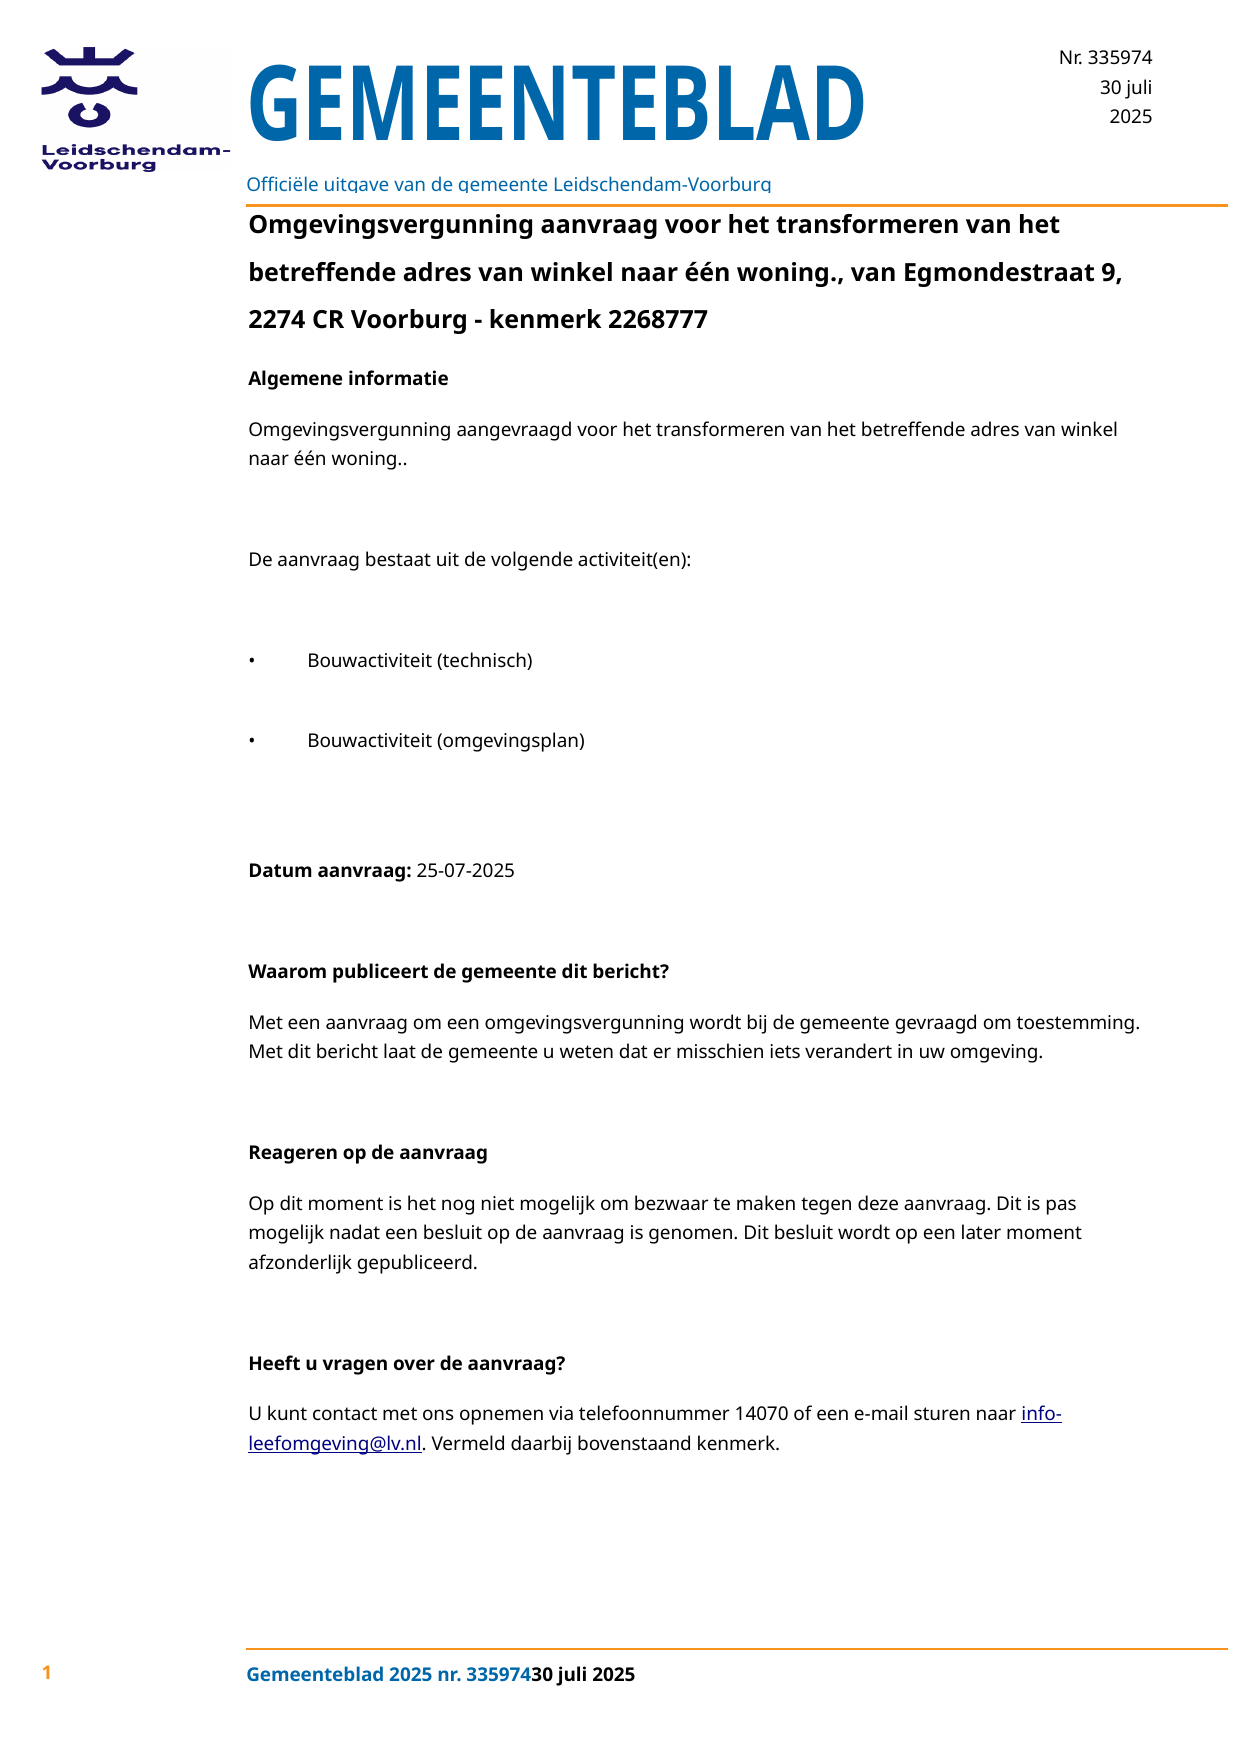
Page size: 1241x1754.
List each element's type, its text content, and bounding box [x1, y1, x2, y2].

text Met een aanvraag om een omgevingsvergunning wordt bij de gemeente gevraagd om toestemming. Met dit bericht laat de gemeente u weten dat er misschien iets verandert in uw omgeving. [248, 1009, 1152, 1064]
text Datum aanvraag: 25-07-2025 [248, 858, 1152, 883]
text Omgevingsvergunning aanvraag voor het transformeren van het betreffende adres van winkel naar één woning., van Egmondestraat 9, 2274 CR Voorburg - kenmerk 2268777 [248, 207, 1152, 336]
text U kunt contact met ons opnemen via telefoonnummer 14070 of een e-mail sturen naar info-leefomgeving@lv.nl. Vermeld daarbij bovenstaand kenmerk. [248, 1400, 1152, 1455]
text De aanvraag bestaat uit de volgende activiteit(en): [248, 546, 1152, 572]
list Bouwactiviteit (technisch) [248, 647, 1152, 673]
text Reageren op de aanvraag [248, 1139, 1152, 1165]
text Omgevingsvergunning aangevraagd voor het transformeren van het betreffende adres van winkel naar één woning.. [248, 416, 1152, 471]
picture [41, 47, 231, 172]
text Algemene informatie [248, 366, 1152, 391]
text Waarom publiceert de gemeente dit bericht? [248, 958, 1152, 984]
text Heeft u vragen over de aanvraag? [248, 1350, 1152, 1375]
list Bouwactiviteit (omgevingsplan) [248, 727, 1152, 753]
text Op dit moment is het nog niet mogelijk om bezwaar te maken tegen deze aanvraag. Dit is pas mogelijk nadat een besluit op de aanvraag is genomen. Dit besluit wordt op een later moment afzonderlijk gepubliceerd. [248, 1190, 1152, 1274]
